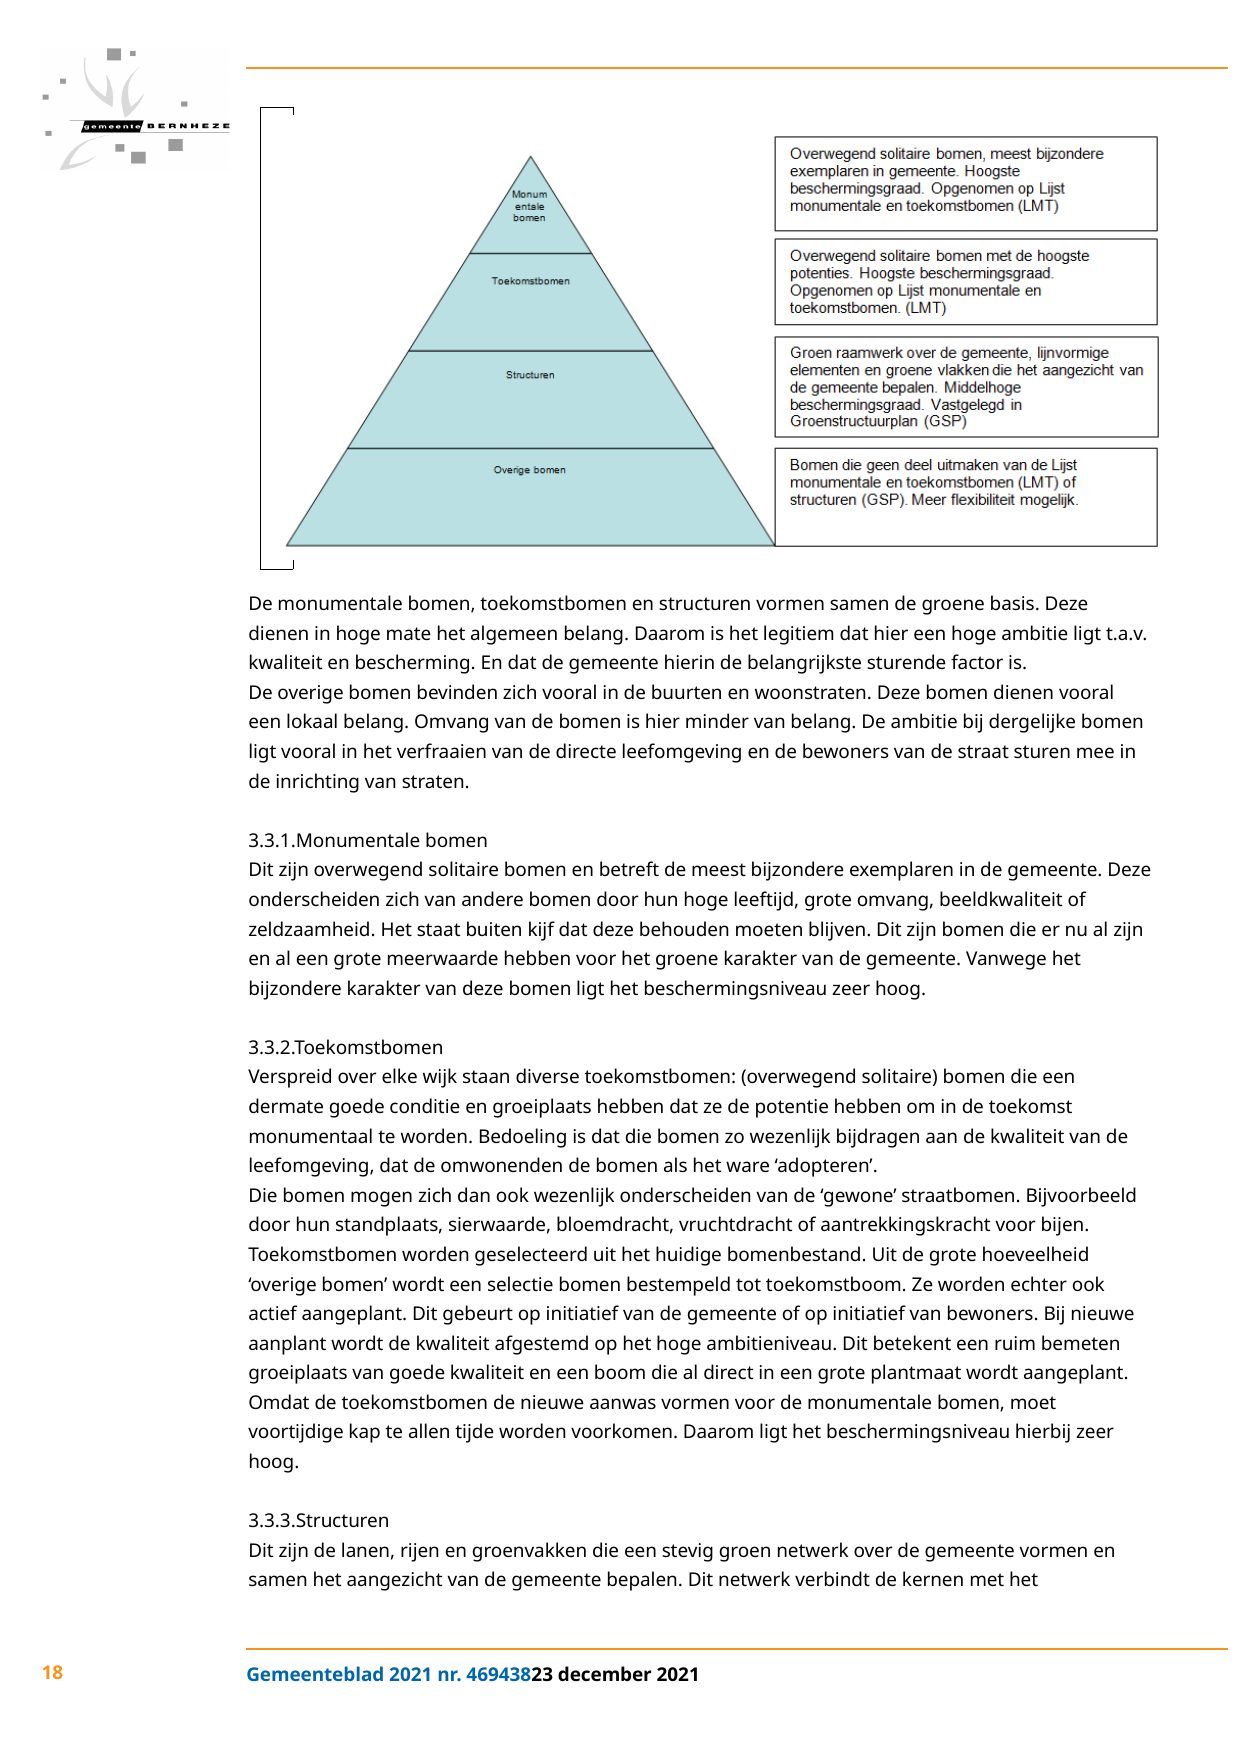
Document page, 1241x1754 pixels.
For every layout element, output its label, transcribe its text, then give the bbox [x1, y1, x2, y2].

text De overige bomen bevinden zich vooral in de buurten en woonstraten. Deze bomen dienen vooral een lokaal belang. Omvang van de bomen is hier minder van belang. De ambitie bij dergelijke bomen ligt vooral in het verfraaien van de directe leefomgeving en de bewoners van de straat sturen mee in de inrichting van straten. [248, 679, 1152, 793]
text De monumentale bomen, toekomstbomen en structuren vormen samen de groene basis. Deze dienen in hoge mate het algemeen belang. Daarom is het legitiem dat hier een hoge ambitie ligt t.a.v. kwaliteit en bescherming. En dat de gemeente hierin de belangrijkste sturende factor is. [248, 590, 1152, 675]
text Verspreid over elke wijk staan diverse toekomstbomen: (overwegend solitaire) bomen die een dermate goede conditie en groeiplaats hebben dat ze de potentie hebben om in de toekomst monumentaal te worden. Bedoeling is dat die bomen zo wezenlijk bijdragen aan de kwaliteit van de leefomgeving, dat de omwonenden de bomen als het ware ‘adopteren’. [248, 1064, 1152, 1178]
picture [41, 47, 231, 172]
text 3.3.3.Structuren [248, 1507, 1152, 1533]
text Die bomen mogen zich dan ook wezenlijk onderscheiden van de ‘gewone’ straatbomen. Bijvoorbeeld door hun standplaats, sierwaarde, bloemdracht, vruchtdracht of aantrekkingskracht voor bijen. Toekomstbomen worden geselecteerd uit het huidige bomenbestand. Uit de grote hoeveelheid ‘overige bomen’ wordt een selectie bomen bestempeld tot toekomstboom. Ze worden echter ook actief aangeplant. Dit gebeurt op initiatief van de gemeente of op initiatief van bewoners. Bij nieuwe aanplant wordt de kwaliteit afgestemd op het hoge ambitieniveau. Dit betekent een ruim bemeten groeiplaats van goede kwaliteit en een boom die al direct in een grote plantmaat wordt aangeplant. Omdat de toekomstbomen de nieuwe aanwas vormen voor de monumentale bomen, moet voortijdige kap te allen tijde worden voorkomen. Daarom ligt het beschermingsniveau hierbij zeer hoog. [248, 1182, 1152, 1474]
text 3.3.1.Monumentale bomen [248, 827, 1152, 853]
picture [268, 115, 1173, 560]
text Dit zijn de lanen, rijen en groenvakken die een stevig groen netwerk over de gemeente vormen en samen het aangezicht van de gemeente bepalen. Dit netwerk verbindt de kernen met het [248, 1537, 1152, 1592]
text Dit zijn overwegend solitaire bomen en betreft de meest bijzondere exemplaren in de gemeente. Deze onderscheiden zich van andere bomen door hun hoge leeftijd, grote omvang, beeldkwaliteit of zeldzaamheid. Het staat buiten kijf dat deze behouden moeten blijven. Dit zijn bomen die er nu al zijn en al een grote meerwaarde hebben voor het groene karakter van de gemeente. Vanwege het bijzondere karakter van deze bomen ligt het beschermingsniveau zeer hoog. [248, 857, 1152, 1001]
text 3.3.2.Toekomstbomen [248, 1034, 1152, 1060]
